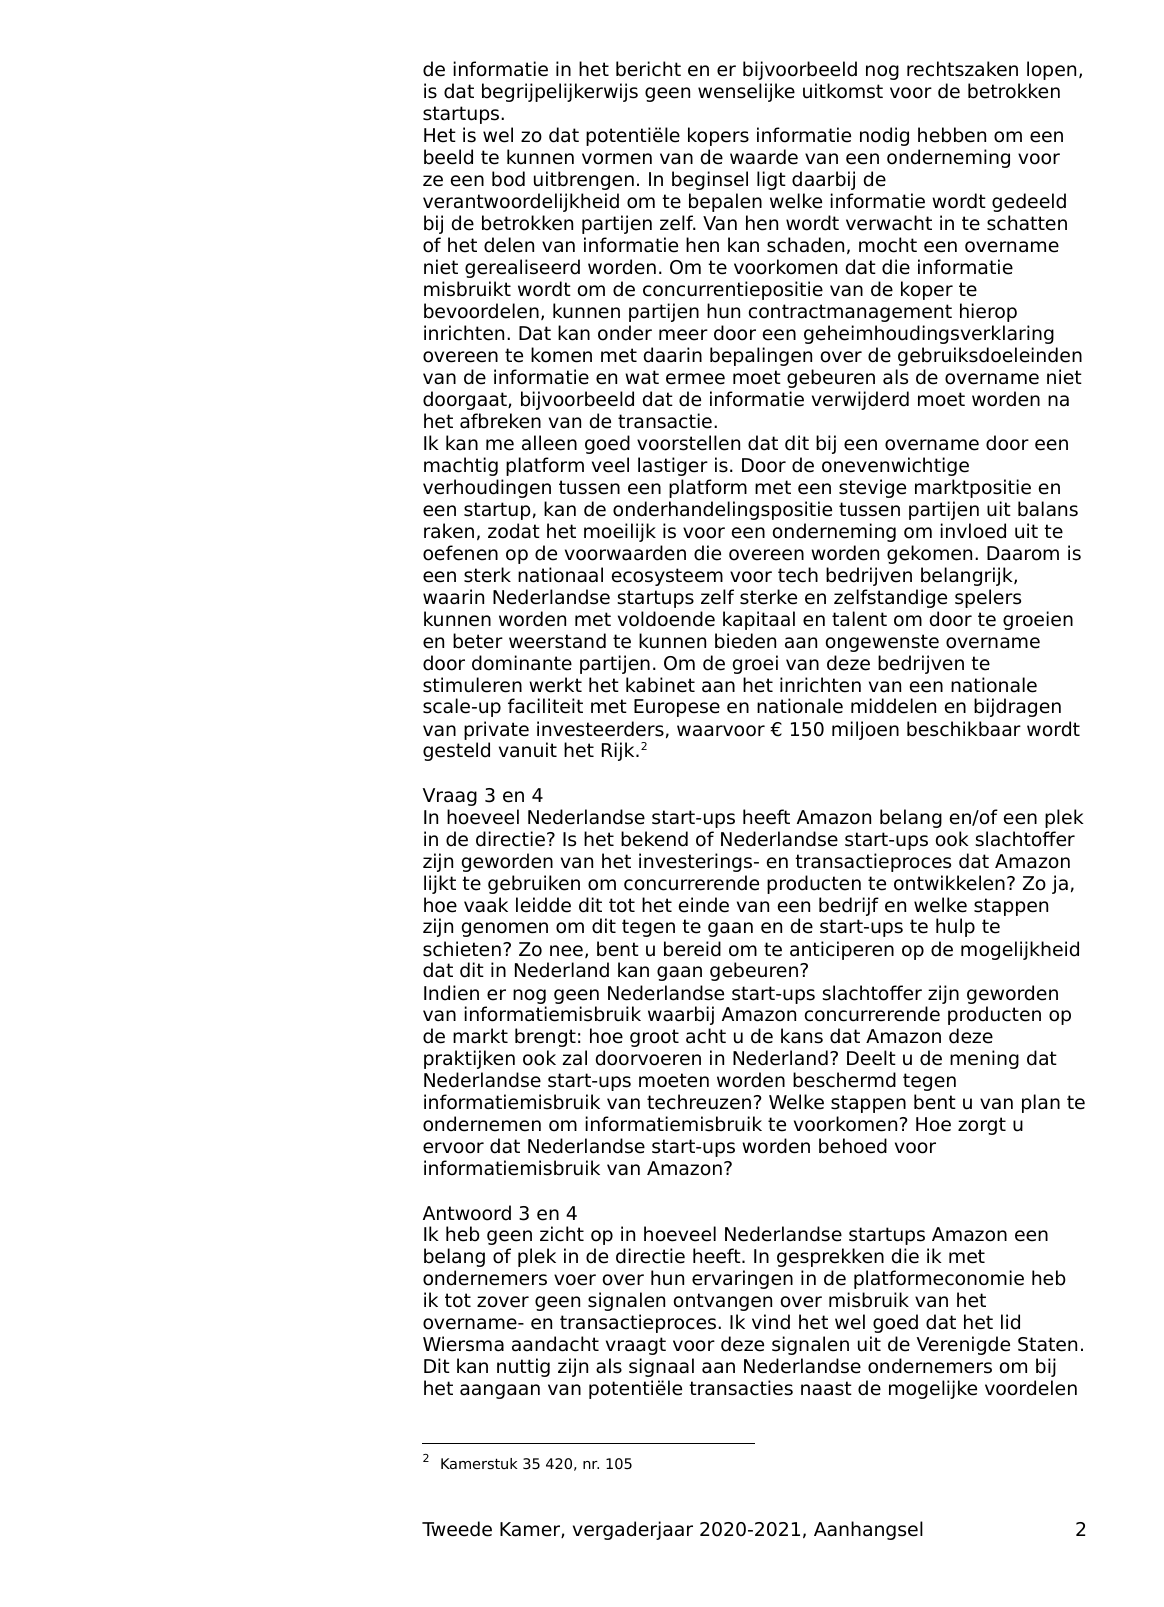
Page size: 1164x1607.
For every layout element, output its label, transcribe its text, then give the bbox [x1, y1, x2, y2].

text Ik kan me alleen goed voorstellen dat dit bij een overname door een machtig platform veel lastiger is. Door de onevenwichtige verhoudingen tussen een platform met een stevige marktpositie en een startup, kan de onderhandelingspositie tussen partijen uit balans raken, zodat het moeilijk is voor een onderneming om invloed uit te oefenen op de voorwaarden die overeen worden gekomen. Daarom is een sterk nationaal ecosysteem voor tech bedrijven belangrijk, waarin Nederlandse startups zelf sterke en zelfstandige spelers kunnen worden met voldoende kapitaal en talent om door te groeien en beter weerstand te kunnen bieden aan ongewenste overname door dominante partijen. Om de groei van deze bedrijven te stimuleren werkt het kabinet aan het inrichten van een nationale scale-up faciliteit met Europese en nationale middelen en bijdragen van private investeerders, waarvoor € 150 miljoen beschikbaar wordt gesteld vanuit het Rijk. [422, 433, 1087, 762]
text Ik heb geen zicht op in hoeveel Nederlandse startups Amazon een belang of plek in de directie heeft. In gesprekken die ik met ondernemers voer over hun ervaringen in de platformeconomie heb ik tot zover geen signalen ontvangen over misbruik van het overname- en transactieproces. Ik vind het wel goed dat het lid Wiersma aandacht vraagt voor deze signalen uit de Verenigde Staten. Dit kan nuttig zijn als signaal aan Nederlandse ondernemers om bij het aangaan van potentiële transacties naast de mogelijke voordelen [422, 1224, 1087, 1400]
text Het is wel zo dat potentiële kopers informatie nodig hebben om een beeld te kunnen vormen van de waarde van een onderneming voor ze een bod uitbrengen. In beginsel ligt daarbij de verantwoordelijkheid om te bepalen welke informatie wordt gedeeld bij de betrokken partijen zelf. Van hen wordt verwacht in te schatten of het delen van informatie hen kan schaden, mocht een overname niet gerealiseerd worden. Om te voorkomen dat die informatie misbruikt wordt om de concurrentiepositie van de koper te bevoordelen, kunnen partijen hun contractmanagement hierop inrichten. Dat kan onder meer door een geheimhoudingsverklaring overeen te komen met daarin bepalingen over de gebruiksdoeleinden van de informatie en wat ermee moet gebeuren als de overname niet doorgaat, bijvoorbeeld dat de informatie verwijderd moet worden na het afbreken van de transactie. [422, 125, 1087, 433]
text Indien er nog geen Nederlandse start-ups slachtoffer zijn geworden van informatiemisbruik waarbij Amazon concurrerende producten op de markt brengt: hoe groot acht u de kans dat Amazon deze praktijken ook zal doorvoeren in Nederland? Deelt u de mening dat Nederlandse start-ups moeten worden beschermd tegen informatiemisbruik van techreuzen? Welke stappen bent u van plan te ondernemen om informatiemisbruik te voorkomen? Hoe zorgt u ervoor dat Nederlandse start-ups worden behoed voor informatiemisbruik van Amazon? [422, 982, 1087, 1180]
text In hoeveel Nederlandse start-ups heeft Amazon belang en/of een plek in de directie? Is het bekend of Nederlandse start-ups ook slachtoffer zijn geworden van het investerings- en transactieproces dat Amazon lijkt te gebruiken om concurrerende producten te ontwikkelen? Zo ja, hoe vaak leidde dit tot het einde van een bedrijf en welke stappen zijn genomen om dit tegen te gaan en de start-ups te hulp te schieten? Zo nee, bent u bereid om te anticiperen op de mogelijkheid dat dit in Nederland kan gaan gebeuren? [422, 807, 1087, 982]
text Kamerstuk 35 420, nr. 105 [422, 1452, 1087, 1474]
text Vraag 3 en 4 [422, 784, 1087, 807]
text de informatie in het bericht en er bijvoorbeeld nog rechtszaken lopen, is dat begrijpelijkerwijs geen wenselijke uitkomst voor de betrokken startups. [422, 59, 1087, 125]
text Antwoord 3 en 4 [422, 1202, 1087, 1224]
